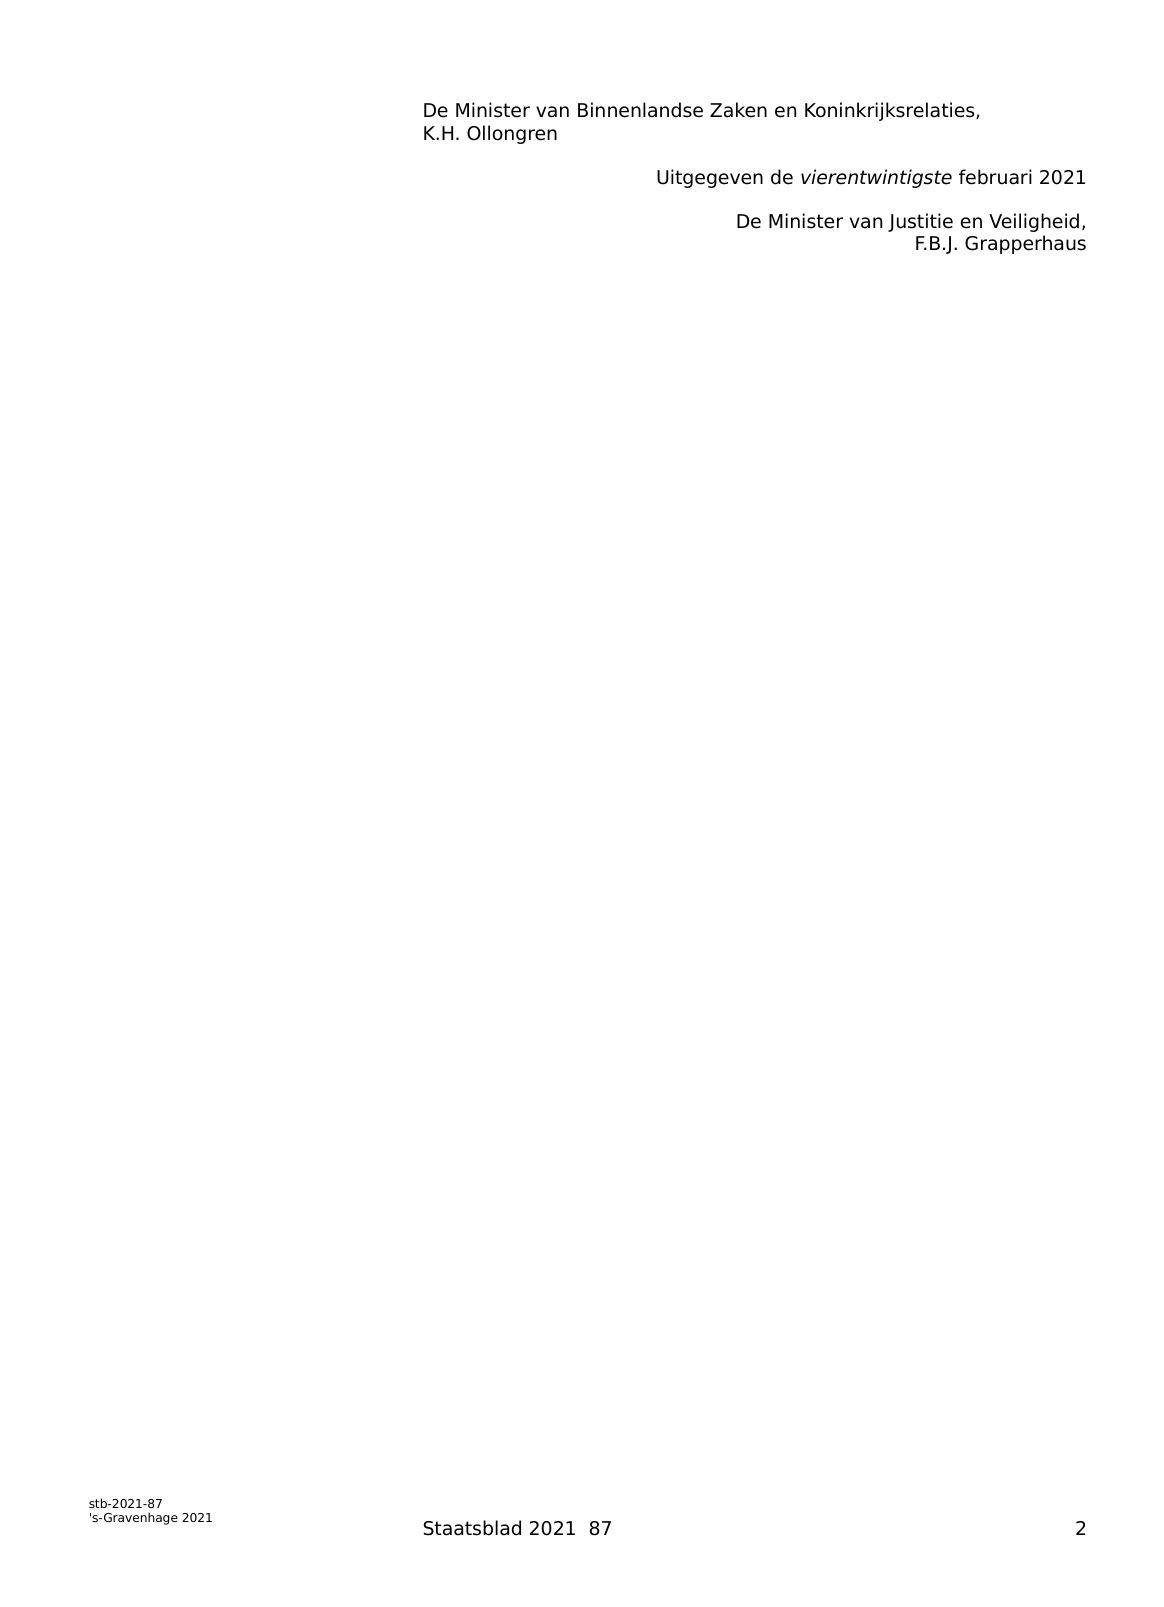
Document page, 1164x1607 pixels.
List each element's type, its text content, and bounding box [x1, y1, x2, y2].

text De Minister van Justitie en Veiligheid, F.B.J. Grapperhaus [422, 211, 1087, 255]
text De Minister van Binnenlandse Zaken en Koninkrijksrelaties, K.H. Ollongren [422, 100, 1087, 144]
text stb-2021-87 [88, 1497, 323, 1511]
text 's-Gravenhage 2021 [88, 1511, 323, 1525]
text Uitgegeven de vierentwintigste februari 2021 [422, 167, 1087, 188]
